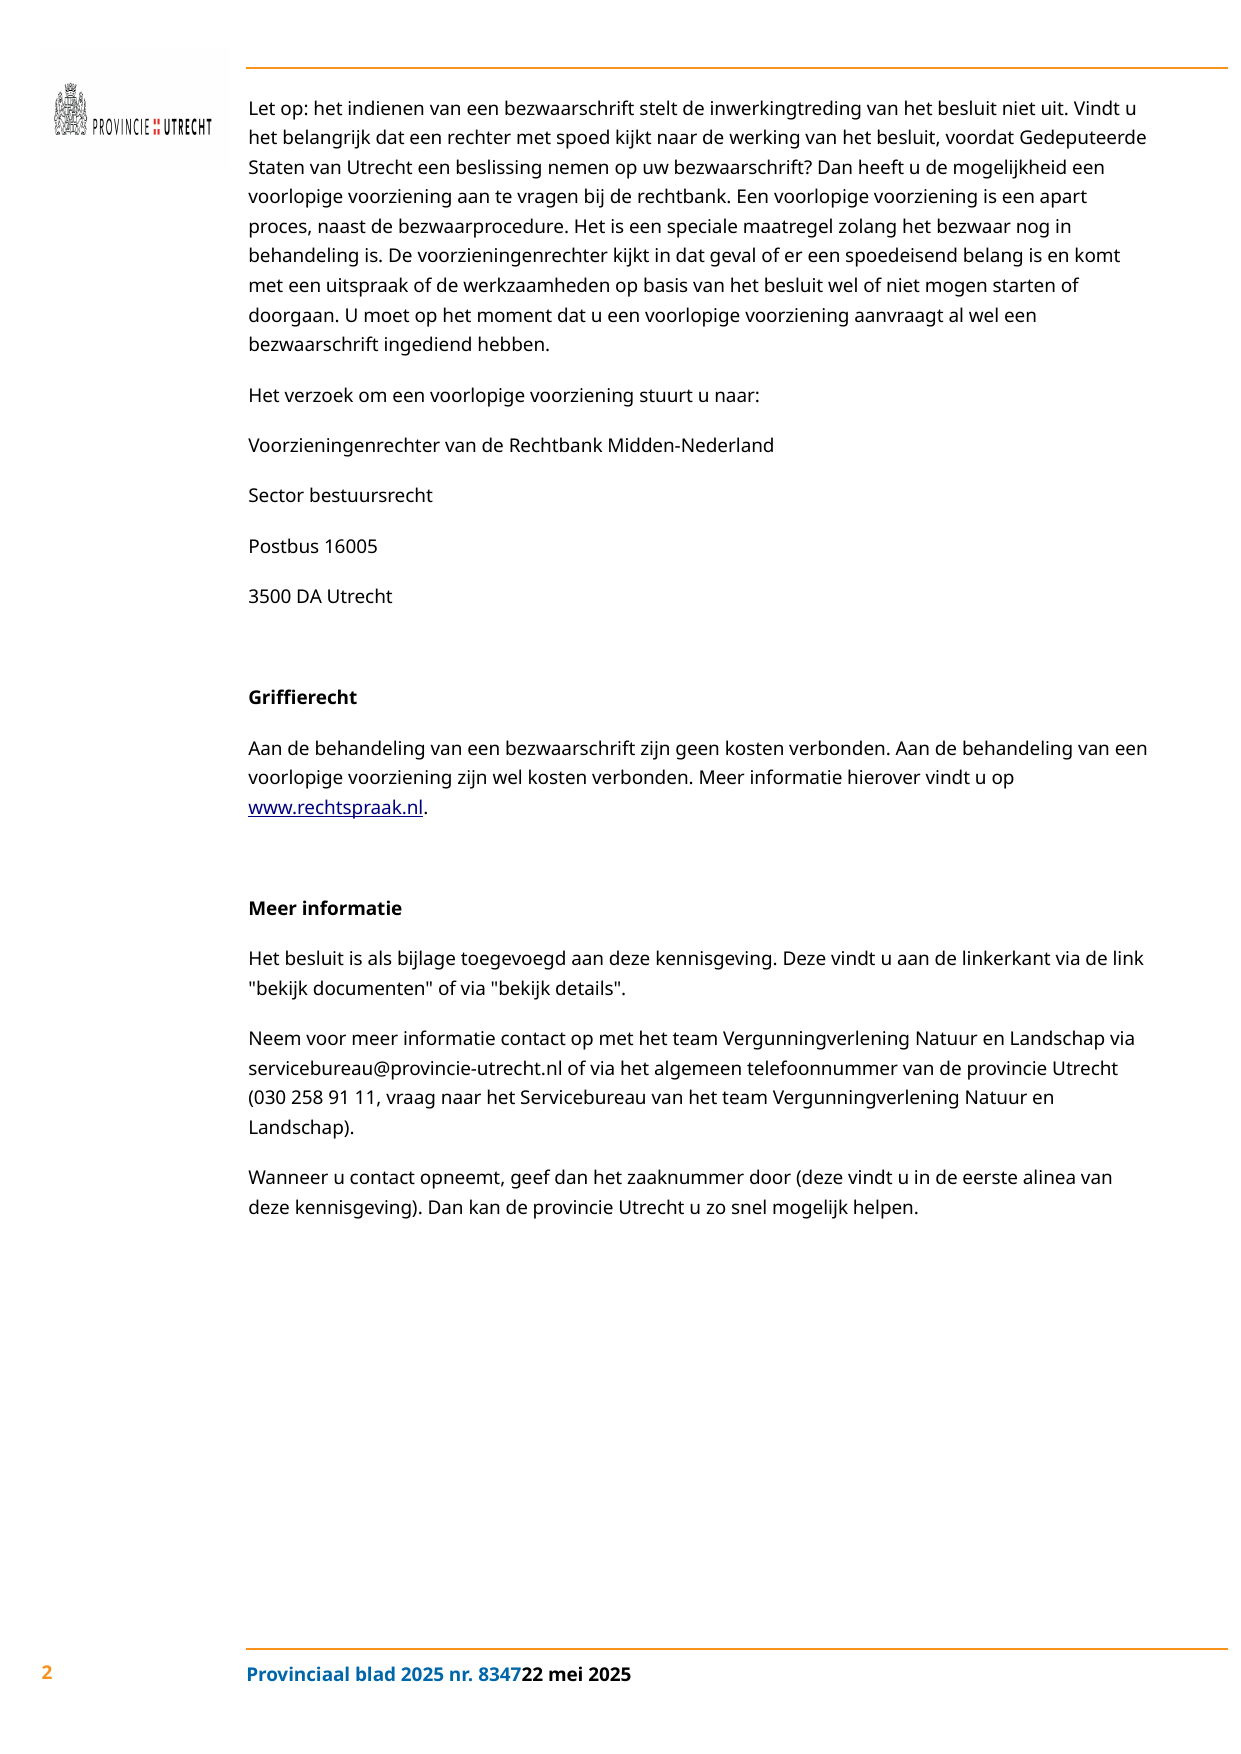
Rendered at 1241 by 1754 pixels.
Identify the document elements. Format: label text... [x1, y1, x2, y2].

picture [41, 47, 231, 172]
text Let op: het indienen van een bezwaarschrift stelt de inwerkingtreding van het besluit niet uit. Vindt u het belangrijk dat een rechter met spoed kijkt naar de werking van het besluit, voordat Gedeputeerde Staten van Utrecht een beslissing nemen op uw bezwaarschrift? Dan heeft u de mogelijkheid een voorlopige voorziening aan te vragen bij de rechtbank. Een voorlopige voorziening is een apart proces, naast de bezwaarprocedure. Het is een speciale maatregel zolang het bezwaar nog in behandeling is. De voorzieningenrechter kijkt in dat geval of er een spoedeisend belang is en komt met een uitspraak of de werkzaamheden op basis van het besluit wel of niet mogen starten of doorgaan. U moet op het moment dat u een voorlopige voorziening aanvraagt al wel een bezwaarschrift ingediend hebben. [248, 95, 1152, 357]
text Het besluit is als bijlage toegevoegd aan deze kennisgeving. Deze vindt u aan de linkerkant via de link "bekijk documenten" of via "bekijk details". [248, 945, 1152, 1001]
text Griffierecht [248, 684, 1152, 710]
text 3500 DA Utrecht [248, 583, 1152, 609]
text Postbus 16005 [248, 533, 1152, 559]
text Meer informatie [248, 895, 1152, 921]
text Aan de behandeling van een bezwaarschrift zijn geen kosten verbonden. Aan de behandeling van een voorlopige voorziening zijn wel kosten verbonden. Meer informatie hierover vindt u op www.rechtspraak.nl. [248, 735, 1152, 820]
text Neem voor meer informatie contact op met het team Vergunningverlening Natuur en Landschap via servicebureau@provincie-utrecht.nl of via het algemeen telefoonnummer van de provincie Utrecht (030 258 91 11, vraag naar het Servicebureau van het team Vergunningverlening Natuur en Landschap). [248, 1025, 1152, 1140]
text Voorzieningenrechter van de Rechtbank Midden-Nederland [248, 432, 1152, 458]
text Wanneer u contact opneemt, geef dan het zaaknummer door (deze vindt u in de eerste alinea van deze kennisgeving). Dan kan de provincie Utrecht u zo snel mogelijk helpen. [248, 1164, 1152, 1220]
text Sector bestuursrecht [248, 483, 1152, 508]
text Het verzoek om een voorlopige voorziening stuurt u naar: [248, 382, 1152, 408]
